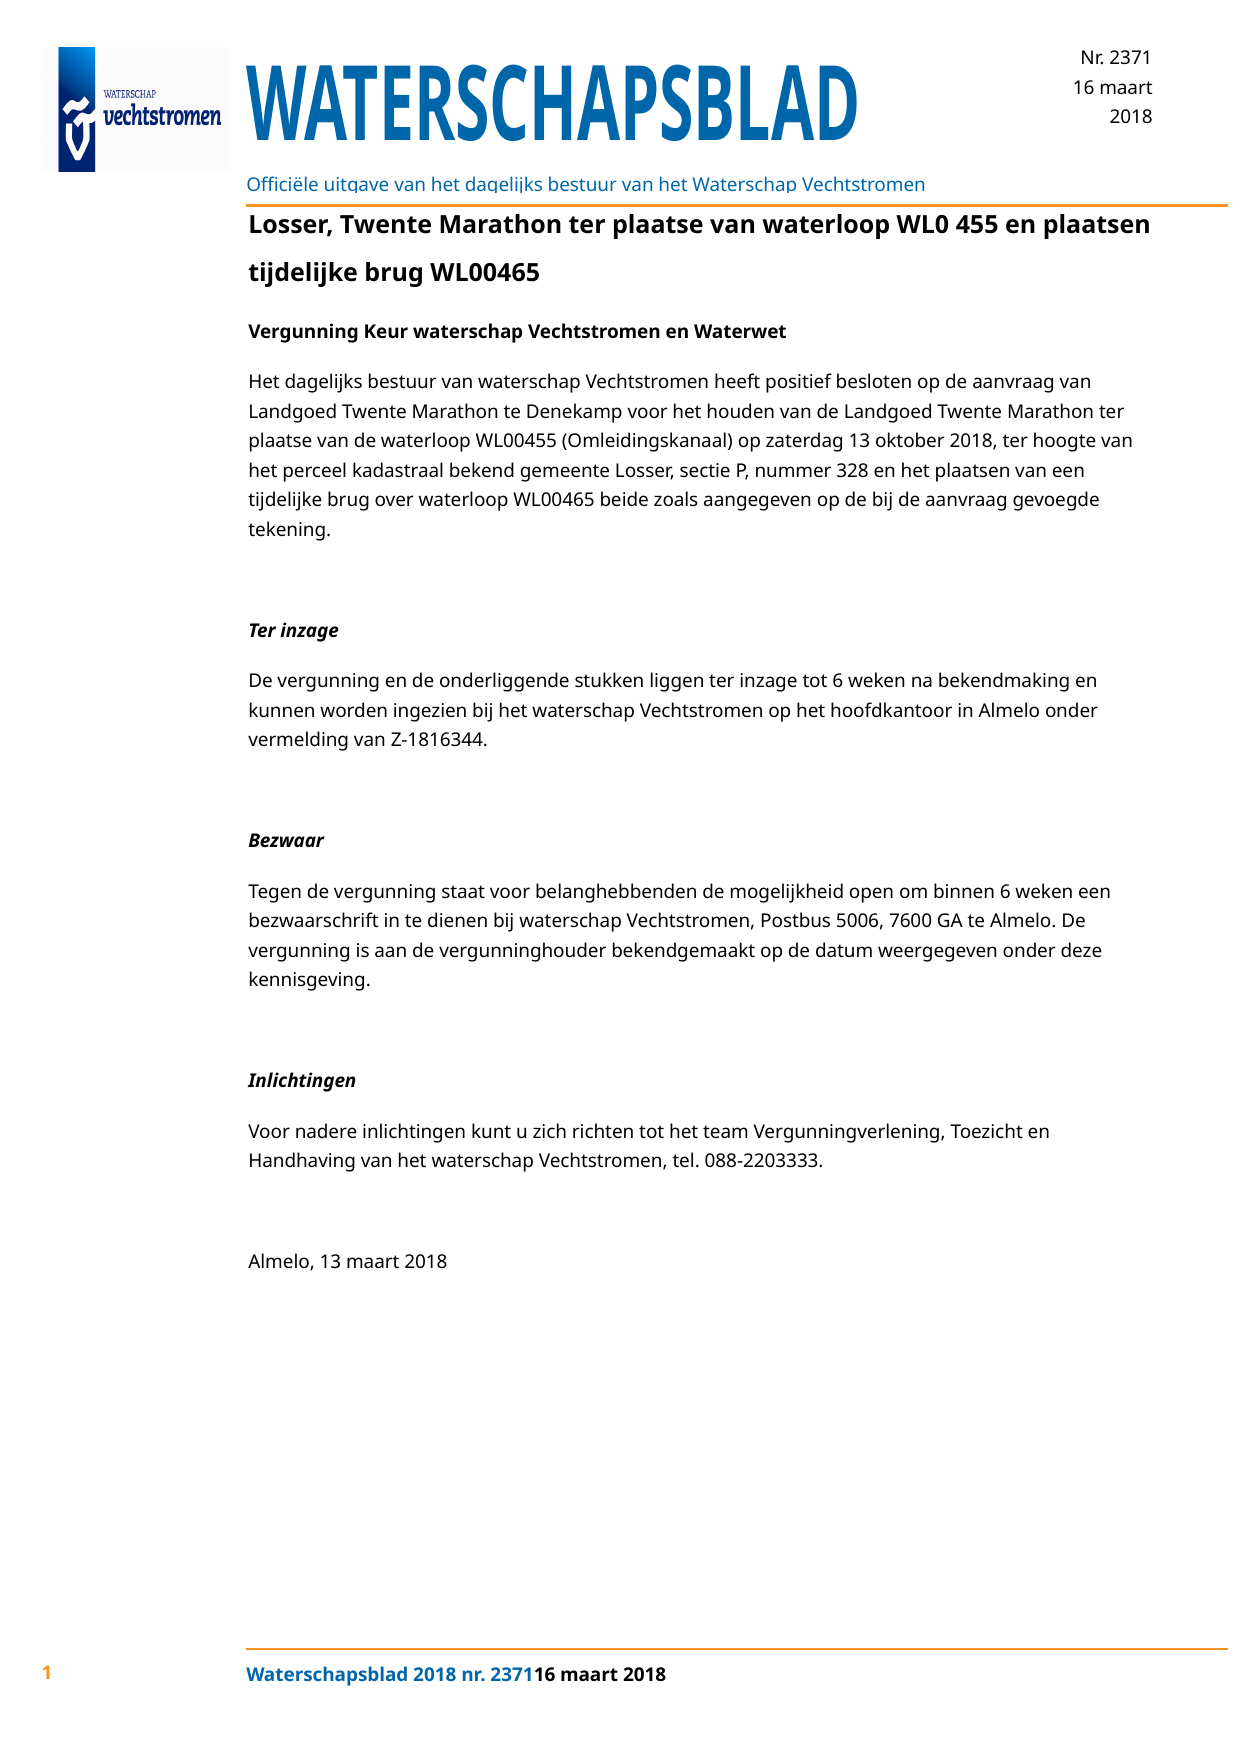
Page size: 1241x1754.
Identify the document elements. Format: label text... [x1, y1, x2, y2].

text Almelo, 13 maart 2018 [248, 1248, 1152, 1274]
text De vergunning en de onderliggende stukken liggen ter inzage tot 6 weken na bekendmaking en kunnen worden ingezien bij het waterschap Vechtstromen op het hoofdkantoor in Almelo onder vermelding van Z-1816344. [248, 667, 1152, 752]
text Ter inzage [248, 617, 1152, 643]
text Voor nadere inlichtingen kunt u zich richten tot het team Vergunningverlening, Toezicht en Handhaving van het waterschap Vechtstromen, tel. 088-2203333. [248, 1118, 1152, 1173]
text Bezwaar [248, 827, 1152, 853]
text Losser, Twente Marathon ter plaatse van waterloop WL0 455 en plaatsen tijdelijke brug WL00465 [248, 207, 1152, 288]
text Inlichtingen [248, 1067, 1152, 1093]
picture [41, 47, 231, 172]
text Vergunning Keur waterschap Vechtstromen en Waterwet [248, 318, 1152, 344]
text Het dagelijks bestuur van waterschap Vechtstromen heeft positief besloten op de aanvraag van Landgoed Twente Marathon te Denekamp voor het houden van de Landgoed Twente Marathon ter plaatse van de waterloop WL00455 (Omleidingskanaal) op zaterdag 13 oktober 2018, ter hoogte van het perceel kadastraal bekend gemeente Losser, sectie P, nummer 328 en het plaatsen van een tijdelijke brug over waterloop WL00465 beide zoals aangegeven op de bij de aanvraag gevoegde tekening. [248, 368, 1152, 542]
text Tegen de vergunning staat voor belanghebbenden de mogelijkheid open om binnen 6 weken een bezwaarschrift in te dienen bij waterschap Vechtstromen, Postbus 5006, 7600 GA te Almelo. De vergunning is aan de vergunninghouder bekendgemaakt op de datum weergegeven onder deze kennisgeving. [248, 878, 1152, 992]
